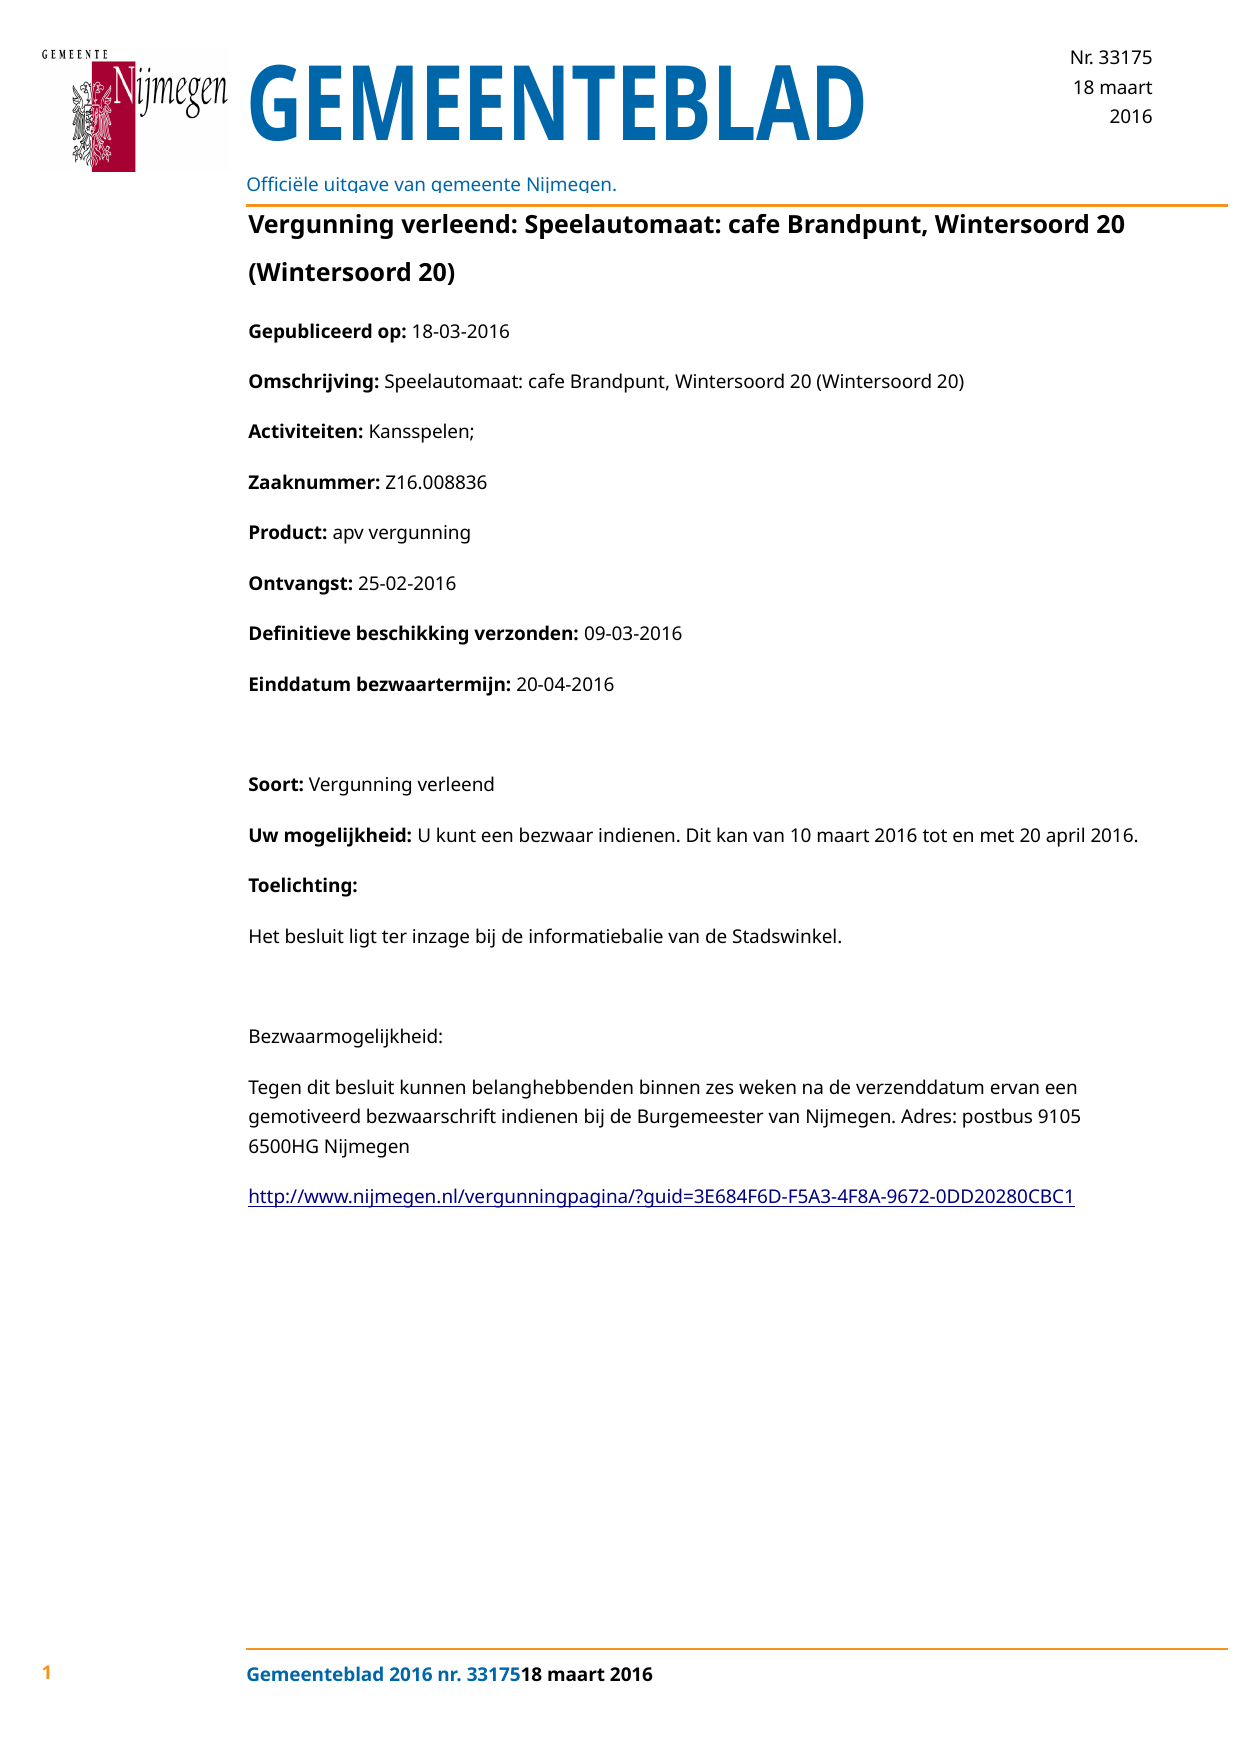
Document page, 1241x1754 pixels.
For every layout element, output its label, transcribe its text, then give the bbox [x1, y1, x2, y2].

text Bezwaarmogelijkheid: [248, 1024, 1152, 1049]
text Toelichting: [248, 872, 1152, 898]
text Gepubliceerd op: 18-03-2016 [248, 318, 1152, 344]
text Activiteiten: Kansspelen; [248, 419, 1152, 444]
text Product: apv vergunning [248, 519, 1152, 545]
picture [41, 47, 231, 172]
text Omschrijving: Speelautomaat: cafe Brandpunt, Wintersoord 20 (Wintersoord 20) [248, 368, 1152, 394]
text Het besluit ligt ter inzage bij de informatiebalie van de Stadswinkel. [248, 923, 1152, 949]
text Zaaknummer: Z16.008836 [248, 469, 1152, 495]
text Einddatum bezwaartermijn: 20-04-2016 [248, 671, 1152, 697]
text Uw mogelijkheid: U kunt een bezwaar indienen. Dit kan van 10 maart 2016 tot en met 20 april 2016. [248, 822, 1152, 848]
text http://www.nijmegen.nl/vergunningpagina/?guid=3E684F6D-F5A3-4F8A-9672-0DD20280CBC1 [248, 1184, 1152, 1209]
text Tegen dit besluit kunnen belanghebbenden binnen zes weken na de verzenddatum ervan een gemotiveerd bezwaarschrift indienen bij de Burgemeester van Nijmegen. Adres: postbus 9105 6500HG Nijmegen [248, 1074, 1152, 1159]
text Ontvangst: 25-02-2016 [248, 570, 1152, 596]
text Vergunning verleend: Speelautomaat: cafe Brandpunt, Wintersoord 20 (Wintersoord 20) [248, 207, 1152, 288]
text Definitieve beschikking verzonden: 09-03-2016 [248, 620, 1152, 646]
text Soort: Vergunning verleend [248, 772, 1152, 797]
